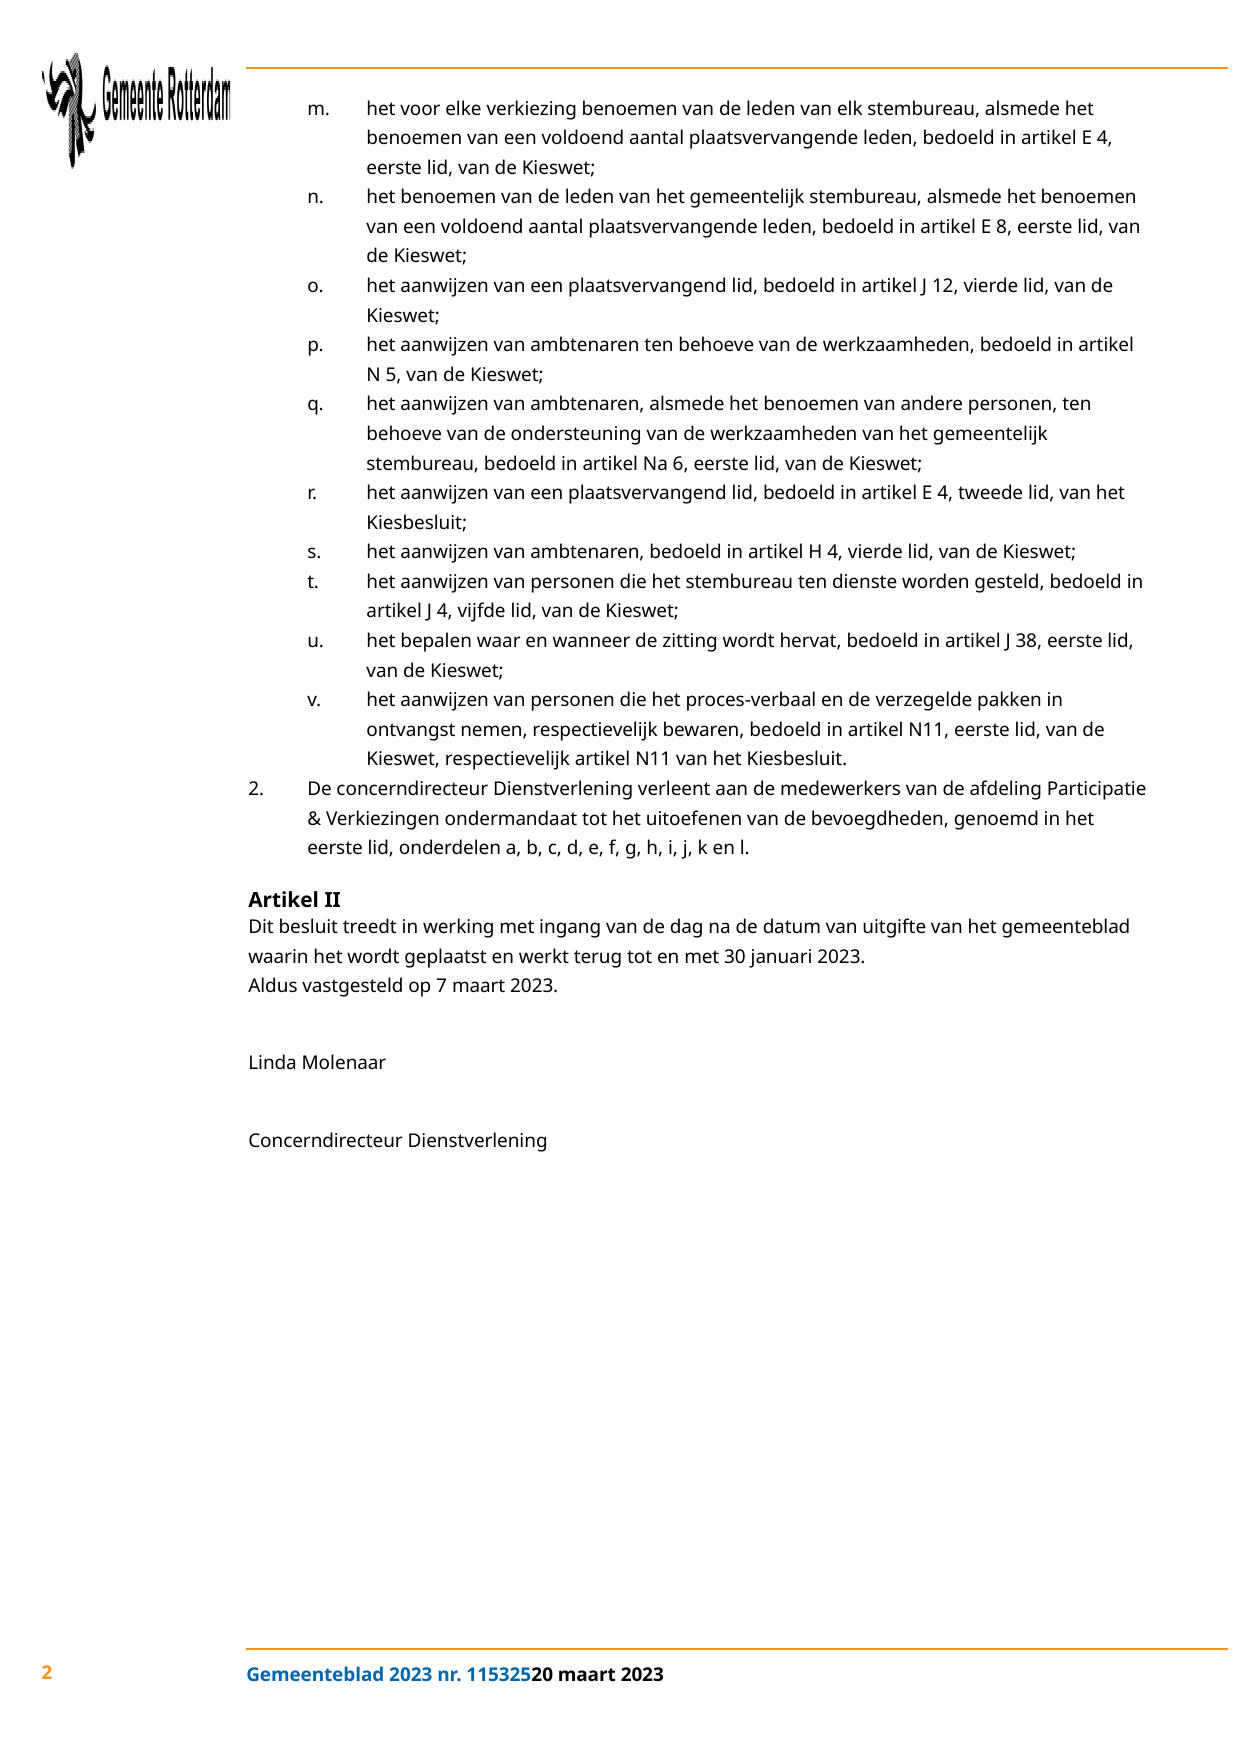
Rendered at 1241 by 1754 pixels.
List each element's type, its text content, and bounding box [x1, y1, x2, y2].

text Linda Molenaar [248, 1049, 1152, 1075]
list het bepalen waar en wanneer de zitting wordt hervat, bedoeld in artikel J 38, eerste lid, van de Kieswet; [307, 627, 1152, 683]
picture [41, 47, 231, 172]
list het aanwijzen van een plaatsvervangend lid, bedoeld in artikel E 4, tweede lid, van het Kiesbesluit; [307, 479, 1152, 535]
list het aanwijzen van personen die het stembureau ten dienste worden gesteld, bedoeld in artikel J 4, vijfde lid, van de Kieswet; [307, 568, 1152, 623]
text Concerndirecteur Dienstverlening [248, 1127, 1152, 1152]
text Artikel II [248, 885, 1152, 913]
list het aanwijzen van een plaatsvervangend lid, bedoeld in artikel J 12, vierde lid, van de Kieswet; [307, 272, 1152, 328]
list De concerndirecteur Dienstverlening verleent aan de medewerkers van de afdeling Participatie & Verkiezingen ondermandaat tot het uitoefenen van de bevoegdheden, genoemd in het eerste lid, onderdelen a, b, c, d, e, f, g, h, i, j, k en l. [248, 775, 1152, 860]
list het aanwijzen van ambtenaren ten behoeve van de werkzaamheden, bedoeld in artikel N 5, van de Kieswet; [307, 331, 1152, 387]
list het aanwijzen van ambtenaren, alsmede het benoemen van andere personen, ten behoeve van de ondersteuning van de werkzaamheden van het gemeentelijk stembureau, bedoeld in artikel Na 6, eerste lid, van de Kieswet; [307, 391, 1152, 476]
list het aanwijzen van ambtenaren, bedoeld in artikel H 4, vierde lid, van de Kieswet; [307, 538, 1152, 564]
text Aldus vastgesteld op 7 maart 2023. [248, 972, 1152, 998]
list het aanwijzen van personen die het proces-verbaal en de verzegelde pakken in ontvangst nemen, respectievelijk bewaren, bedoeld in artikel N11, eerste lid, van de Kieswet, respectievelijk artikel N11 van het Kiesbesluit. [307, 686, 1152, 771]
list het voor elke verkiezing benoemen van de leden van elk stembureau, alsmede het benoemen van een voldoend aantal plaatsvervangende leden, bedoeld in artikel E 4, eerste lid, van de Kieswet; [307, 95, 1152, 180]
list het benoemen van de leden van het gemeentelijk stembureau, alsmede het benoemen van een voldoend aantal plaatsvervangende leden, bedoeld in artikel E 8, eerste lid, van de Kieswet; [307, 183, 1152, 268]
text Dit besluit treedt in werking met ingang van de dag na de datum van uitgifte van het gemeenteblad waarin het wordt geplaatst en werkt terug tot en met 30 januari 2023. [248, 913, 1152, 968]
